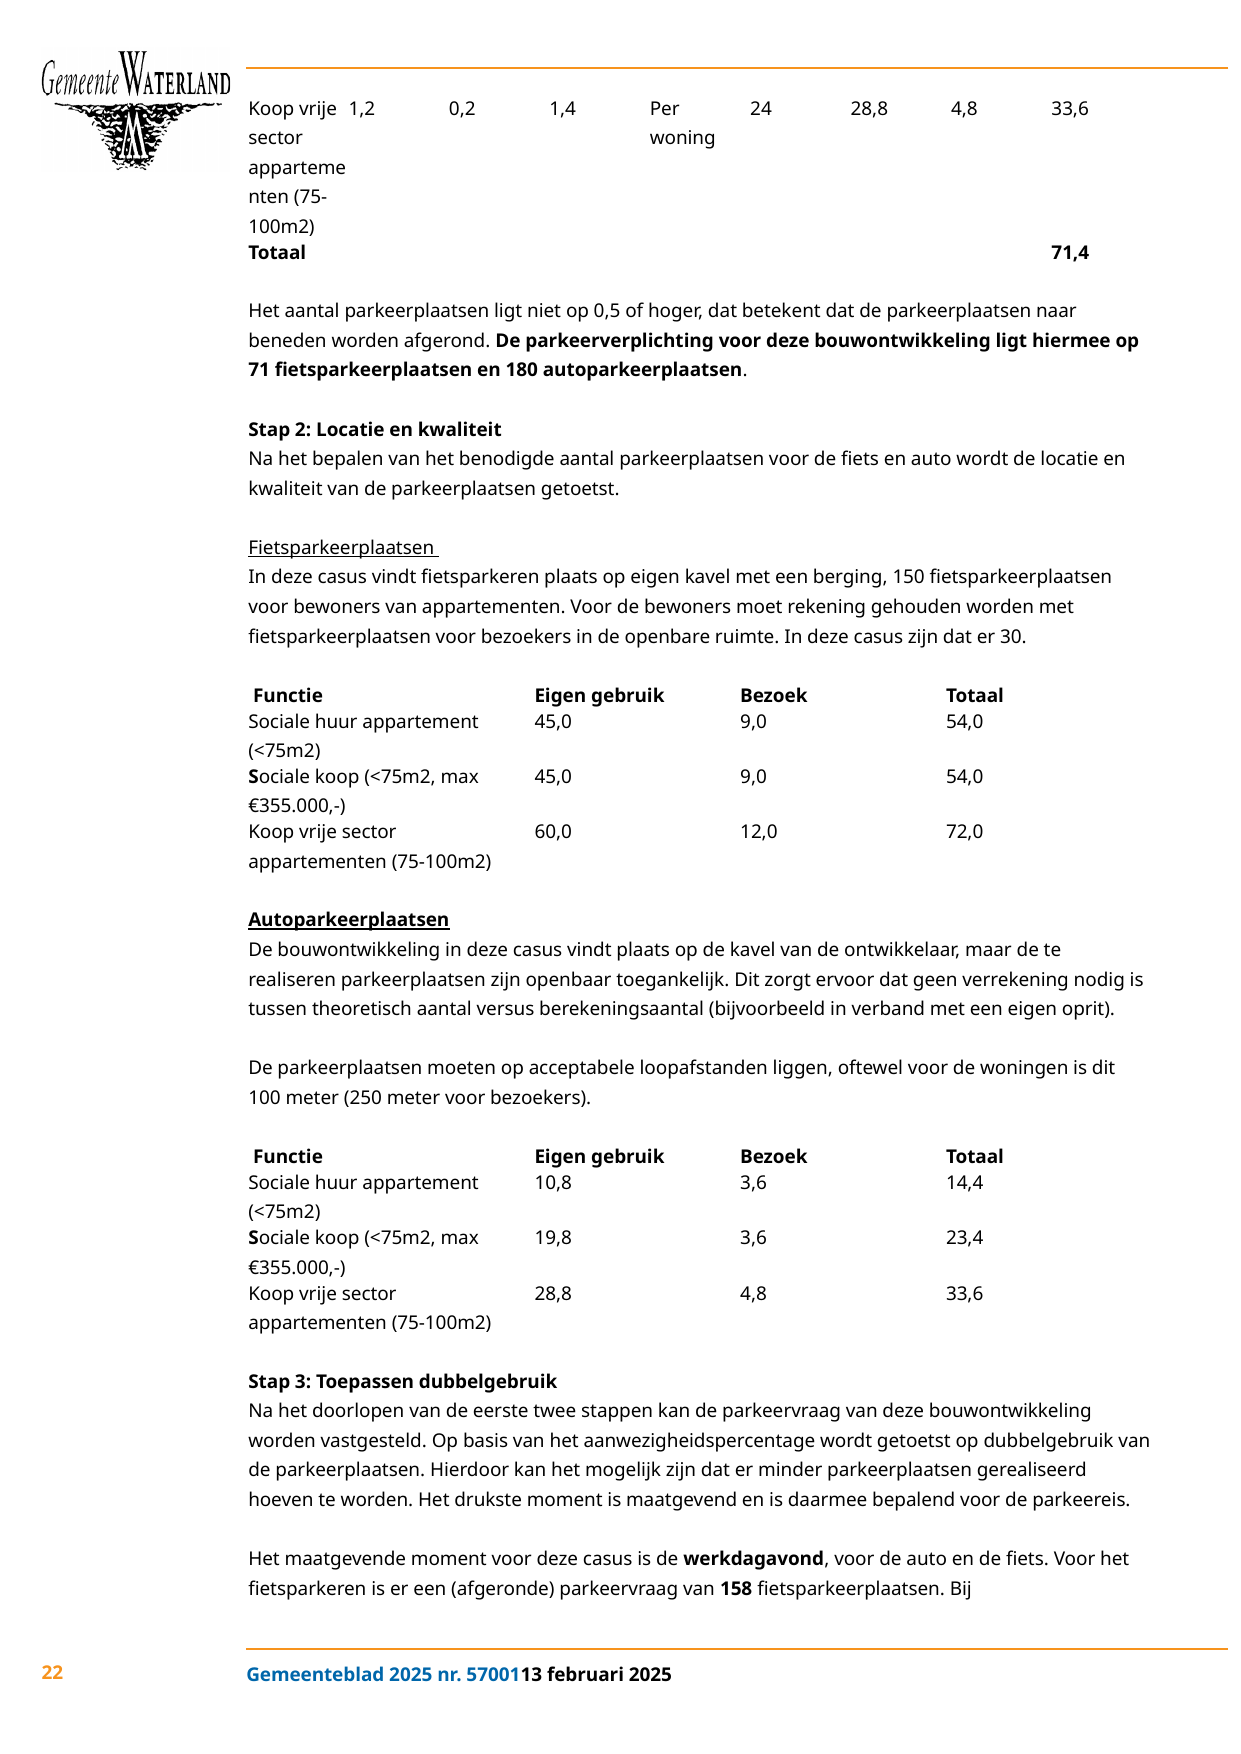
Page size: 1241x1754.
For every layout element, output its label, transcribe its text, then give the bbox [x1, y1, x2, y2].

text In deze casus vindt fietsparkeren plaats op eigen kavel met een berging, 150 fietsparkeerplaatsen voor bewoners van appartementen. Voor de bewoners moet rekening gehouden worden met fietsparkeerplaatsen voor bezoekers in de openbare ruimte. In deze casus zijn dat er 30. [248, 564, 1152, 648]
table_cell 33,6 [946, 1280, 1152, 1335]
text Het aantal parkeerplaatsen ligt niet op 0,5 of hoger, dat betekent dat de parkeerplaatsen naar beneden worden afgerond. De parkeerverplichting voor deze bouwontwikkeling ligt hiermee op 71 fietsparkeerplaatsen en 180 autoparkeerplaatsen. [248, 297, 1152, 382]
text Fietsparkeerplaatsen [248, 534, 1152, 560]
text Autoparkeerplaatsen [248, 907, 1152, 932]
table_cell Sociale koop (<75m2, max €355.000,-) [248, 763, 534, 818]
table_cell 54,0 [946, 708, 1152, 763]
table_header Totaal [946, 1143, 1152, 1169]
table_cell Koop vrije sector appartementen (75-100m2) [248, 95, 348, 239]
text Na het bepalen van het benodigde aantal parkeerplaatsen voor de fiets en auto wordt de locatie en kwaliteit van de parkeerplaatsen getoetst. [248, 445, 1152, 501]
table_cell Sociale koop (<75m2, max €355.000,-) [248, 1224, 534, 1280]
table_cell 71,4 [1051, 239, 1152, 264]
table_cell 0,2 [449, 95, 549, 239]
table_cell 23,4 [946, 1224, 1152, 1280]
table_cell 24 [750, 95, 850, 239]
table_cell Sociale huur appartement (<75m2) [248, 708, 534, 763]
table_cell 1,4 [549, 95, 649, 239]
table_cell Per woning [650, 95, 750, 239]
table_cell 45,0 [534, 763, 740, 818]
table_cell 9,0 [740, 708, 946, 763]
table_cell 14,4 [946, 1169, 1152, 1224]
text Na het doorlopen van de eerste twee stappen kan de parkeervraag van deze bouwontwikkeling worden vastgesteld. Op basis van het aanwezigheidspercentage wordt getoetst op dubbelgebruik van de parkeerplaatsen. Hierdoor kan het mogelijk zijn dat er minder parkeerplaatsen gerealiseerd hoeven te worden. Het drukste moment is maatgevend en is daarmee bepalend voor de parkeereis. [248, 1397, 1152, 1512]
table_cell 12,0 [740, 819, 946, 874]
table_cell 72,0 [946, 819, 1152, 874]
table_header Eigen gebruik [534, 1143, 740, 1169]
table_cell 3,6 [740, 1224, 946, 1280]
table_cell 4,8 [740, 1280, 946, 1335]
table_cell 54,0 [946, 763, 1152, 818]
table_cell 19,8 [534, 1224, 740, 1280]
text Het maatgevende moment voor deze casus is de werkdagavond, voor de auto en de fiets. Voor het fietsparkeren is er een (afgeronde) parkeervraag van 158 fietsparkeerplaatsen. Bij [248, 1545, 1152, 1601]
text De bouwontwikkeling in deze casus vindt plaats op de kavel van de ontwikkelaar, maar de te realiseren parkeerplaatsen zijn openbaar toegankelijk. Dit zorgt ervoor dat geen verrekening nodig is tussen theoretisch aantal versus berekeningsaantal (bijvoorbeeld in verband met een eigen oprit). [248, 936, 1152, 1021]
table_header Totaal [946, 682, 1152, 708]
table_header Bezoek [740, 1143, 946, 1169]
table_cell Totaal [248, 239, 1051, 264]
table_cell Koop vrije sector appartementen (75-100m2) [248, 819, 534, 874]
table_cell 3,6 [740, 1169, 946, 1224]
table_header Functie [248, 1143, 534, 1169]
text Stap 3: Toepassen dubbelgebruik [248, 1368, 1152, 1393]
table_cell Sociale huur appartement (<75m2) [248, 1169, 534, 1224]
table_cell 60,0 [534, 819, 740, 874]
table_cell Koop vrije sector appartementen (75-100m2) [248, 1280, 534, 1335]
table_cell 10,8 [534, 1169, 740, 1224]
table_header Bezoek [740, 682, 946, 708]
table_cell 45,0 [534, 708, 740, 763]
table_header Functie [248, 682, 534, 708]
table_cell 4,8 [951, 95, 1051, 239]
table_header Eigen gebruik [534, 682, 740, 708]
table_cell 28,8 [534, 1280, 740, 1335]
table_cell 28,8 [850, 95, 951, 239]
table_cell 9,0 [740, 763, 946, 818]
text Stap 2: Locatie en kwaliteit [248, 416, 1152, 441]
table_cell 33,6 [1051, 95, 1152, 239]
text De parkeerplaatsen moeten op acceptabele loopafstanden liggen, oftewel voor de woningen is dit 100 meter (250 meter voor bezoekers). [248, 1054, 1152, 1110]
table_cell 1,2 [348, 95, 449, 239]
picture [41, 47, 231, 172]
